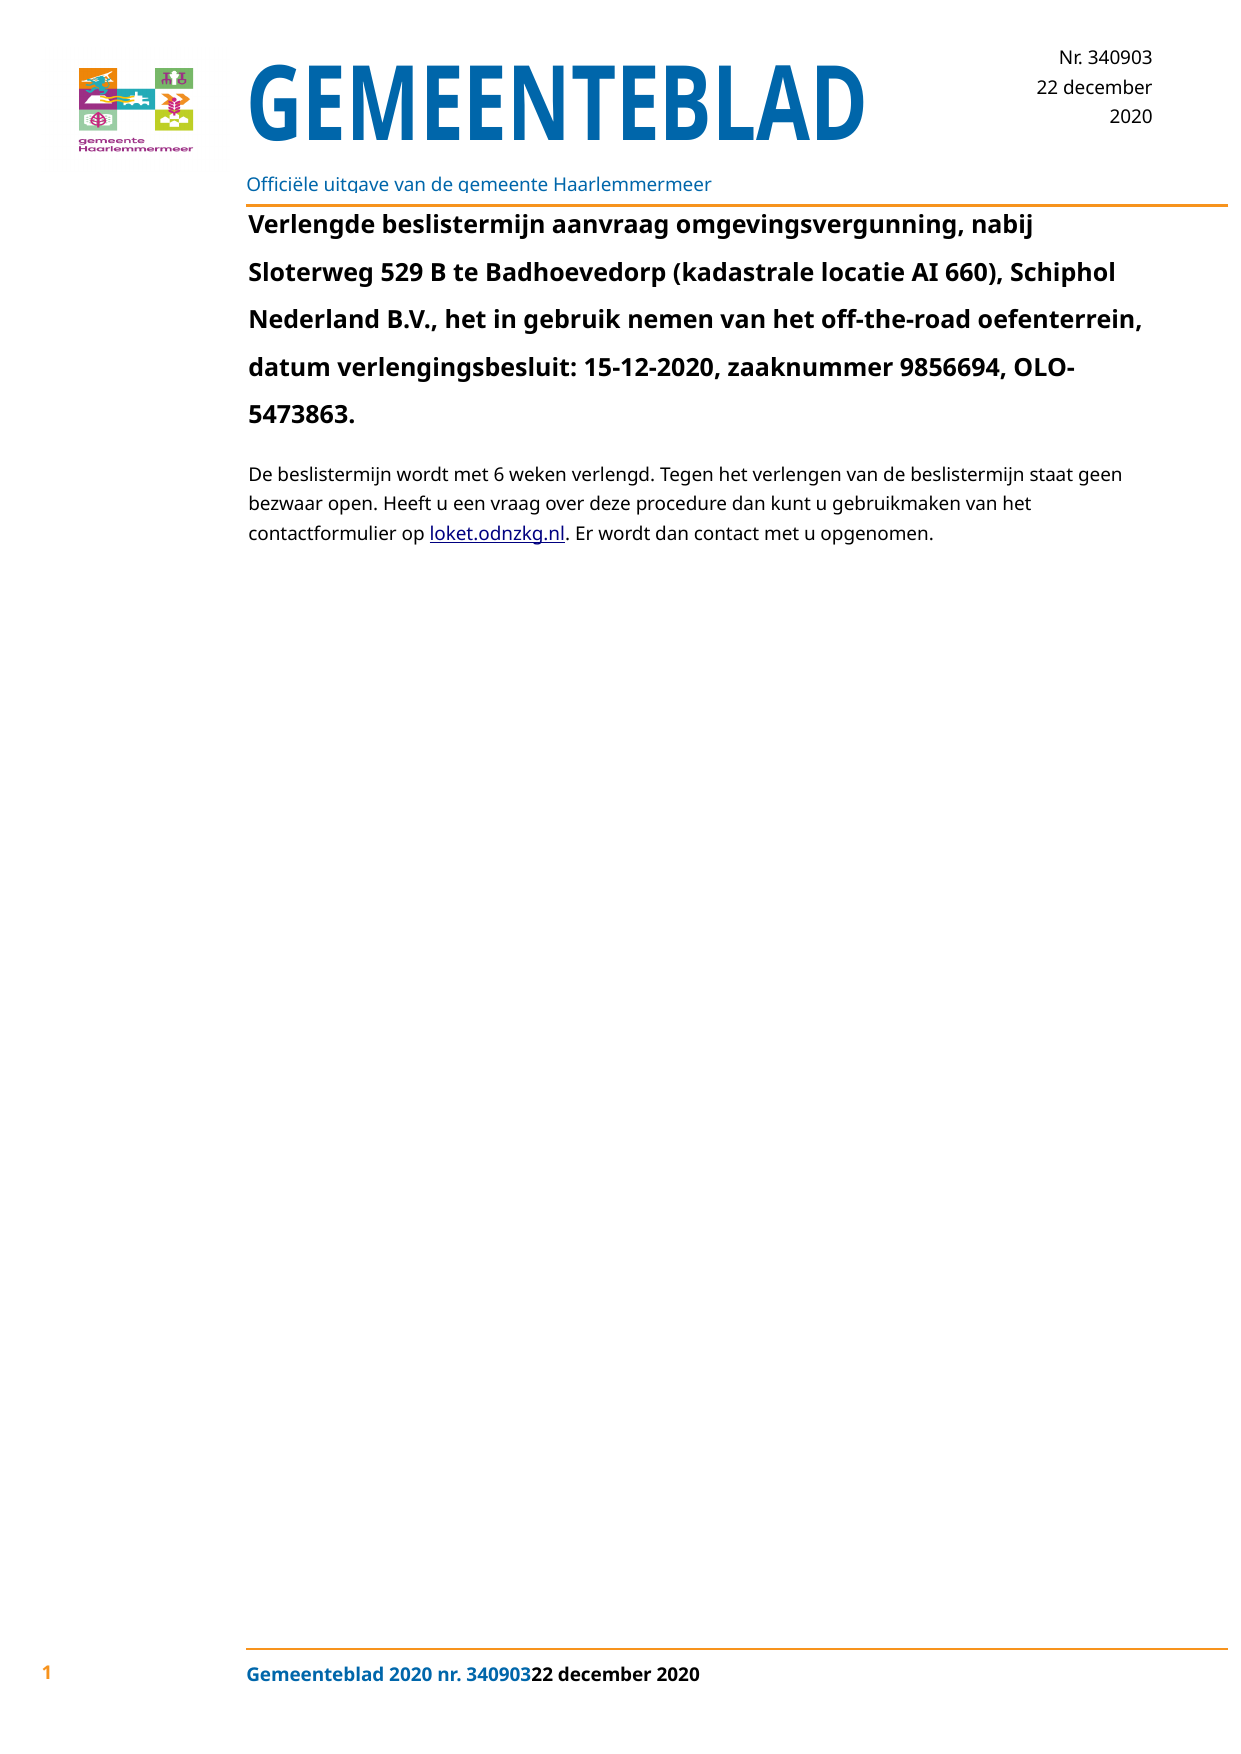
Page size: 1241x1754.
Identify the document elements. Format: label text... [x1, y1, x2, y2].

picture [41, 47, 231, 172]
text Verlengde beslistermijn aanvraag omgevingsvergunning, nabij Sloterweg 529 B te Badhoevedorp (kadastrale locatie AI 660), Schiphol Nederland B.V., het in gebruik nemen van het off-the-road oefenterrein, datum verlengingsbesluit: 15-12-2020, zaaknummer 9856694, OLO-5473863. [248, 207, 1152, 431]
text De beslistermijn wordt met 6 weken verlengd. Tegen het verlengen van de beslistermijn staat geen bezwaar open. Heeft u een vraag over deze procedure dan kunt u gebruikmaken van het contactformulier op loket.odnzkg.nl. Er wordt dan contact met u opgenomen. [248, 461, 1152, 546]
